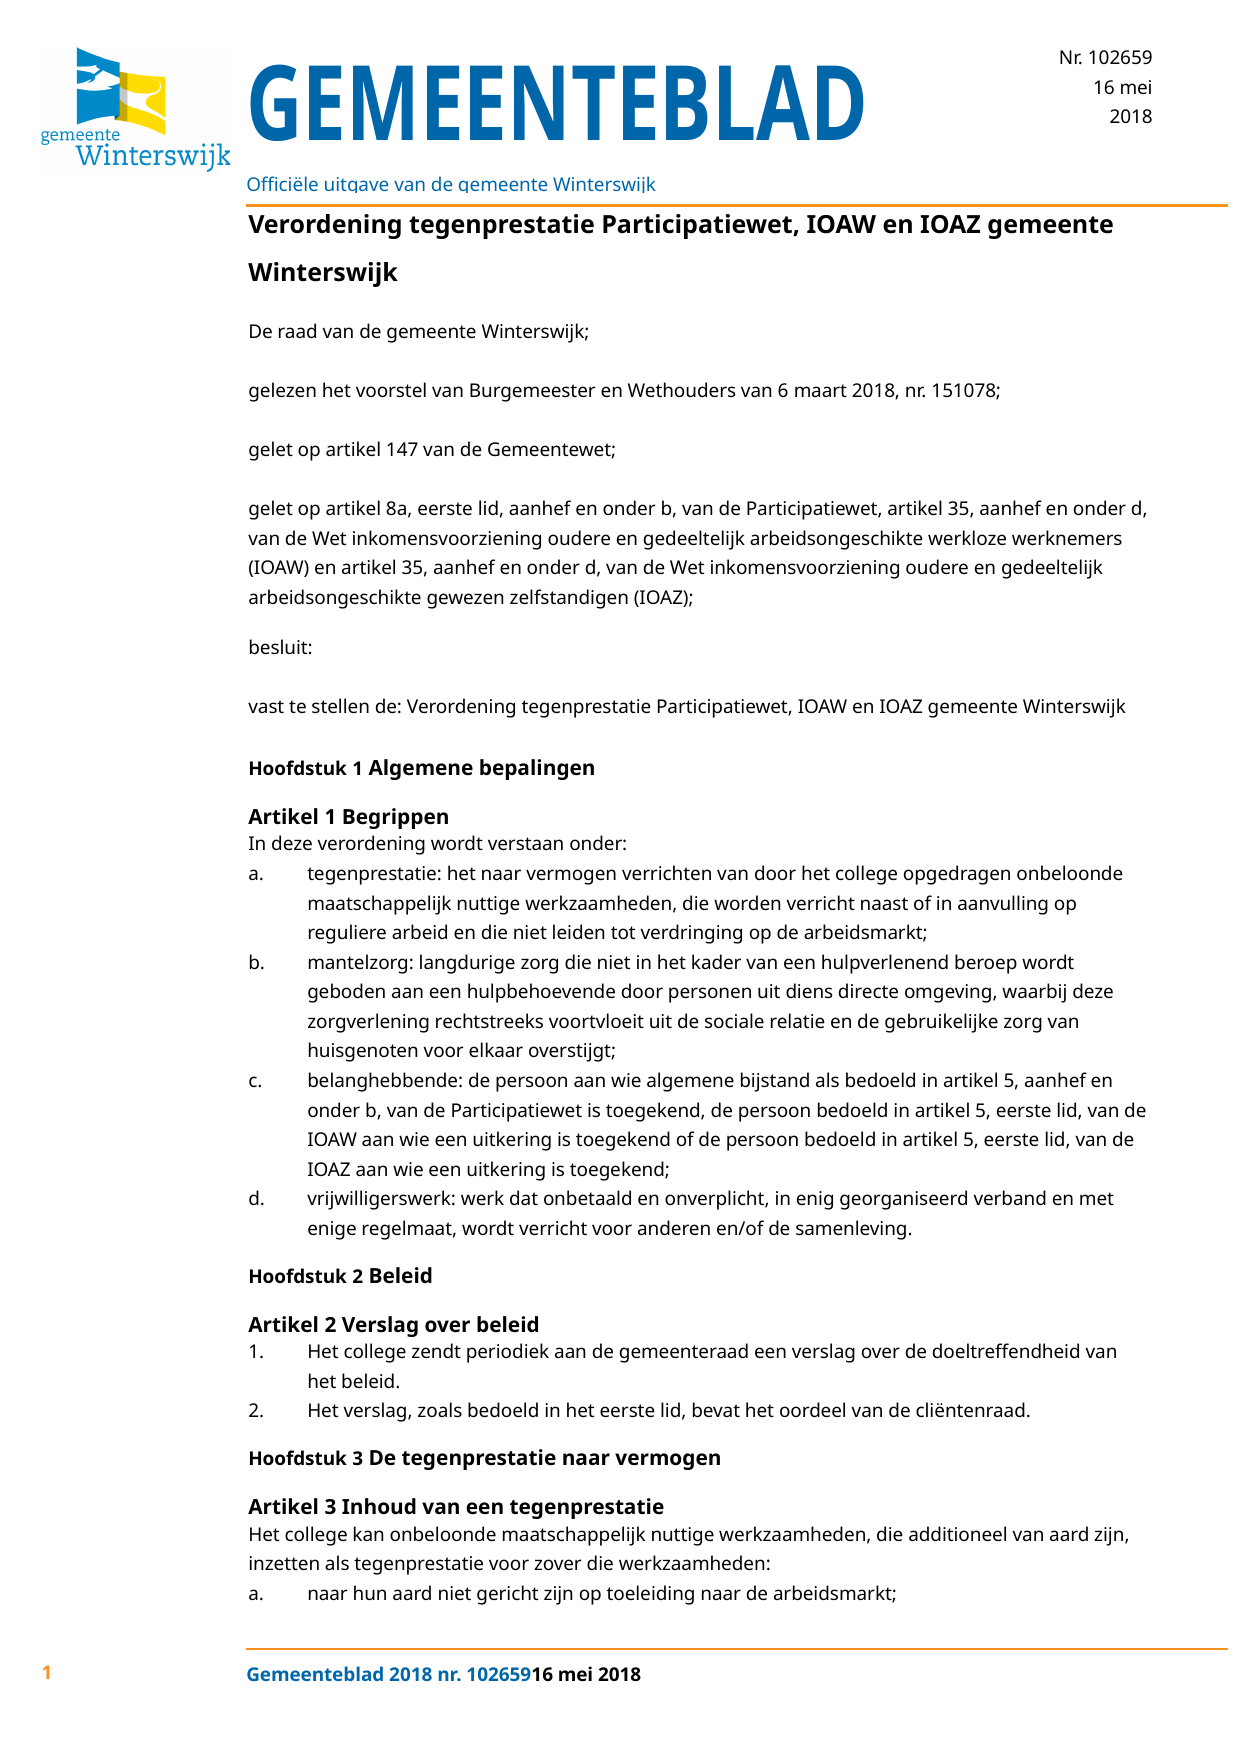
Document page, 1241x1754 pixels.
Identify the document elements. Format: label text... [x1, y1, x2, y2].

list mantelzorg: langdurige zorg die niet in het kader van een hulpverlenend beroep wordt geboden aan een hulpbehoevende door personen uit diens directe omgeving, waarbij deze zorgverlening rechtstreeks voortvloeit uit de sociale relatie en de gebruikelijke zorg van huisgenoten voor elkaar overstijgt; [248, 949, 1152, 1063]
text gelezen het voorstel van Burgemeester en Wethouders van 6 maart 2018, nr. 151078; [248, 377, 1152, 403]
list Het verslag, zoals bedoeld in het eerste lid, bevat het oordeel van de cliëntenraad. [248, 1398, 1152, 1423]
text Artikel 1 Begrippen [248, 802, 1152, 831]
text Het college kan onbeloonde maatschappelijk nuttige werkzaamheden, die additioneel van aard zijn, inzetten als tegenprestatie voor zover die werkzaamheden: [248, 1521, 1152, 1576]
text gelet op artikel 147 van de Gemeentewet; [248, 436, 1152, 462]
text De raad van de gemeente Winterswijk; [248, 318, 1152, 344]
list tegenprestatie: het naar vermogen verrichten van door het college opgedragen onbeloonde maatschappelijk nuttige werkzaamheden, die worden verricht naast of in aanvulling op reguliere arbeid en die niet leiden tot verdringing op de arbeidsmarkt; [248, 860, 1152, 945]
list naar hun aard niet gericht zijn op toeleiding naar de arbeidsmarkt; [248, 1580, 1152, 1606]
list belanghebbende: de persoon aan wie algemene bijstand als bedoeld in artikel 5, aanhef en onder b, van de Participatiewet is toegekend, de persoon bedoeld in artikel 5, eerste lid, van de IOAW aan wie een uitkering is toegekend of de persoon bedoeld in artikel 5, eerste lid, van de IOAZ aan wie een uitkering is toegekend; [248, 1067, 1152, 1182]
text Artikel 2 Verslag over beleid [248, 1310, 1152, 1338]
text gelet op artikel 8a, eerste lid, aanhef en onder b, van de Participatiewet, artikel 35, aanhef en onder d, van de Wet inkomensvoorziening oudere en gedeeltelijk arbeidsongeschikte werkloze werknemers (IOAW) en artikel 35, aanhef en onder d, van de Wet inkomensvoorziening oudere en gedeeltelijk arbeidsongeschikte gewezen zelfstandigen (IOAZ); [248, 495, 1152, 610]
picture [225, 153, 231, 162]
picture [41, 47, 231, 172]
text Hoofdstuk 2 Beleid [248, 1261, 1152, 1289]
text Hoofdstuk 1 Algemene bepalingen [248, 753, 1152, 781]
text Artikel 3 Inhoud van een tegenprestatie [248, 1492, 1152, 1521]
text Hoofdstuk 3 De tegenprestatie naar vermogen [248, 1443, 1152, 1472]
text Verordening tegenprestatie Participatiewet, IOAW en IOAZ gemeente Winterswijk [248, 207, 1152, 288]
text In deze verordening wordt verstaan onder: [248, 831, 1152, 856]
text besluit: [248, 634, 1152, 660]
list vrijwilligerswerk: werk dat onbetaald en onverplicht, in enig georganiseerd verband en met enige regelmaat, wordt verricht voor anderen en/of de samenleving. [248, 1186, 1152, 1241]
text vast te stellen de: Verordening tegenprestatie Participatiewet, IOAW en IOAZ gemeente Winterswijk [248, 694, 1152, 719]
list Het college zendt periodiek aan de gemeenteraad een verslag over de doeltreffendheid van het beleid. [248, 1338, 1152, 1394]
